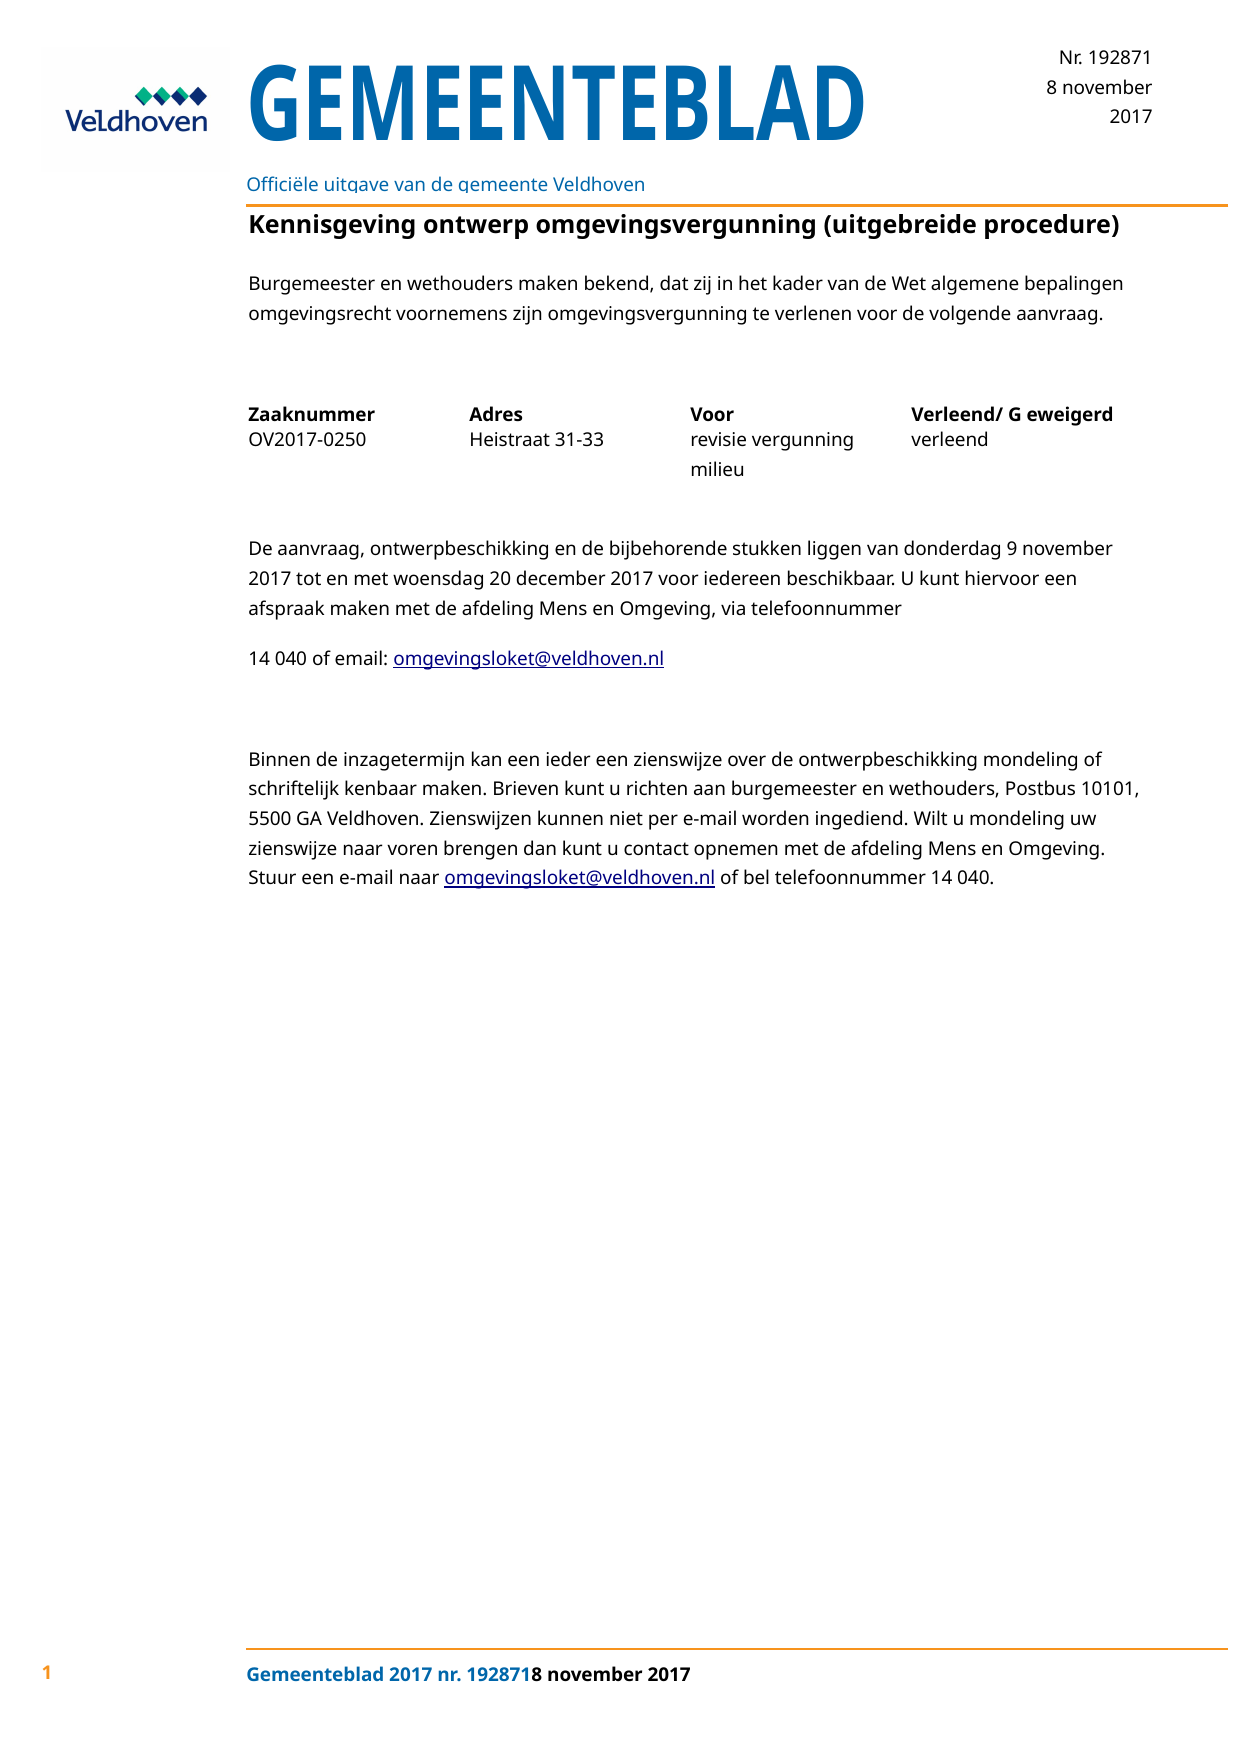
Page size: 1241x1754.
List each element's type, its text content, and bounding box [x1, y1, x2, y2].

table_header Voor [690, 401, 911, 427]
table_header Adres [469, 401, 690, 427]
text Kennisgeving ontwerp omgevingsvergunning (uitgebreide procedure) [248, 207, 1152, 241]
table_cell revisie vergunning milieu [690, 427, 911, 482]
table_header Verleend/ G eweigerd [911, 401, 1152, 427]
table_header Zaaknummer [248, 401, 469, 427]
text Burgemeester en wethouders maken bekend, dat zij in het kader van de Wet algemene bepalingen omgevingsrecht voornemens zijn omgevingsvergunning te verlenen voor de volgende aanvraag. [248, 270, 1152, 326]
text 14 040 of email: omgevingsloket@veldhoven.nl [248, 645, 1152, 671]
table_cell verleend [911, 427, 1152, 482]
table_cell OV2017-0250 [248, 427, 469, 482]
picture [41, 47, 231, 172]
table_cell Heistraat 31-33 [469, 427, 690, 482]
text Binnen de inzagetermijn kan een ieder een zienswijze over de ontwerpbeschikking mondeling of schriftelijk kenbaar maken. Brieven kunt u richten aan burgemeester en wethouders, Postbus 10101, 5500 GA Veldhoven. Zienswijzen kunnen niet per e-mail worden ingediend. Wilt u mondeling uw zienswijze naar voren brengen dan kunt u contact opnemen met de afdeling Mens en Omgeving. Stuur een e-mail naar omgevingsloket@veldhoven.nl of bel telefoonnummer 14 040. [248, 746, 1152, 890]
text De aanvraag, ontwerpbeschikking en de bijbehorende stukken liggen van donderdag 9 november 2017 tot en met woensdag 20 december 2017 voor iedereen beschikbaar. U kunt hiervoor een afspraak maken met de afdeling Mens en Omgeving, via telefoonnummer [248, 536, 1152, 620]
